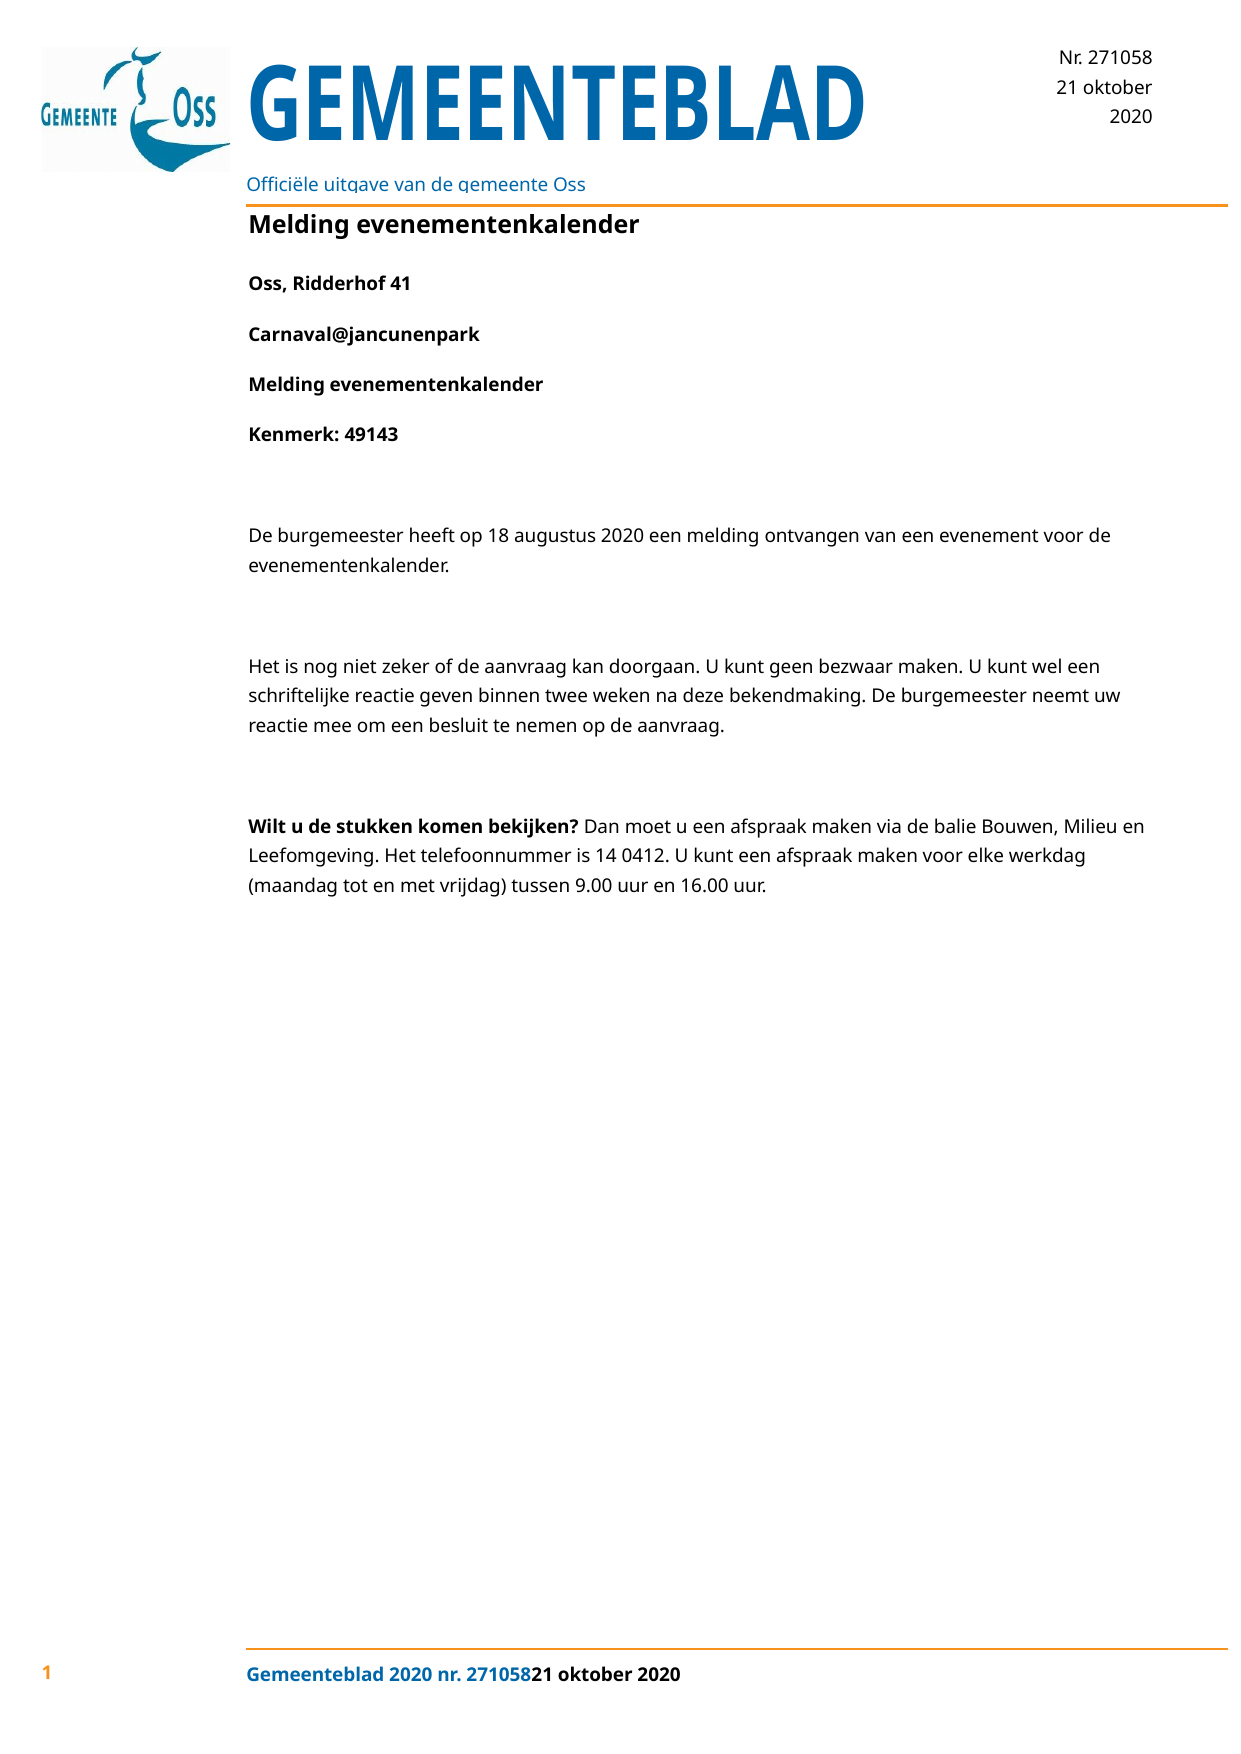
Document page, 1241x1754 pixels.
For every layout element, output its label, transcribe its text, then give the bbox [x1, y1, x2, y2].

text Melding evenementenkalender [248, 207, 1152, 241]
picture [41, 47, 231, 172]
text Carnaval@jancunenpark [248, 321, 1152, 346]
text Oss, Ridderhof 41 [248, 270, 1152, 296]
text Het is nog niet zeker of de aanvraag kan doorgaan. U kunt geen bezwaar maken. U kunt wel een schriftelijke reactie geven binnen twee weken na deze bekendmaking. De burgemeester neemt uw reactie mee om een besluit te nemen op de aanvraag. [248, 653, 1152, 738]
text Kenmerk: 49143 [248, 422, 1152, 447]
text Wilt u de stukken komen bekijken? Dan moet u een afspraak maken via de balie Bouwen, Milieu en Leefomgeving. Het telefoonnummer is 14 0412. U kunt een afspraak maken voor elke werkdag (maandag tot en met vrijdag) tussen 9.00 uur en 16.00 uur. [248, 813, 1152, 898]
text Melding evenementenkalender [248, 371, 1152, 397]
text De burgemeester heeft op 18 augustus 2020 een melding ontvangen van een evenement voor de evenementenkalender. [248, 522, 1152, 578]
